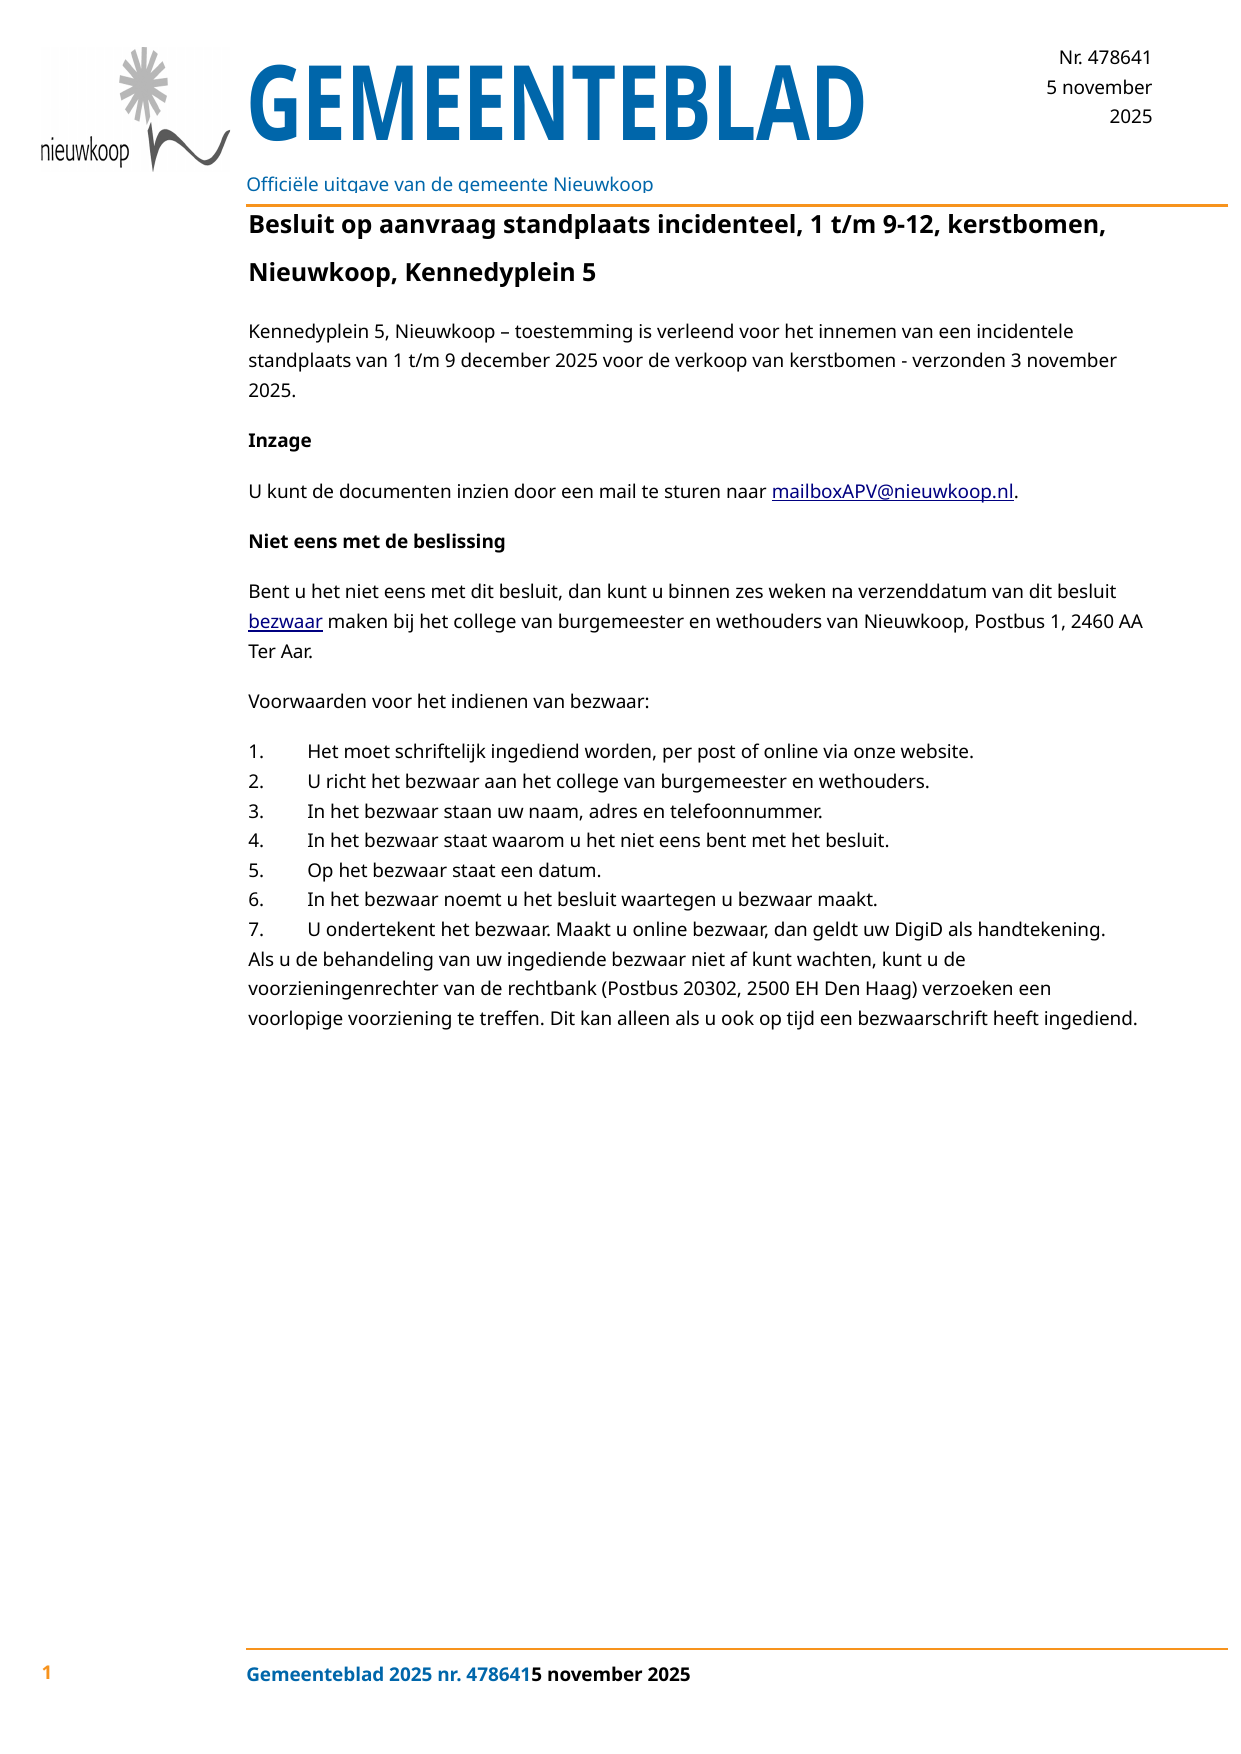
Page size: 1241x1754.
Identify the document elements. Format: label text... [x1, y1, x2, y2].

list Het moet schriftelijk ingediend worden, per post of online via onze website. [248, 739, 1152, 764]
list Op het bezwaar staat een datum. [248, 857, 1152, 883]
text Besluit op aanvraag standplaats incidenteel, 1 t/m 9-12, kerstbomen, Nieuwkoop, Kennedyplein 5 [248, 207, 1152, 288]
list In het bezwaar noemt u het besluit waartegen u bezwaar maakt. [248, 887, 1152, 912]
list U ondertekent het bezwaar. Maakt u online bezwaar, dan geldt uw DigiD als handtekening. [248, 916, 1152, 942]
list In het bezwaar staan uw naam, adres en telefoonnummer. [248, 798, 1152, 824]
text Bent u het niet eens met dit besluit, dan kunt u binnen zes weken na verzenddatum van dit besluit bezwaar maken bij het college van burgemeester en wethouders van Nieuwkoop, Postbus 1, 2460 AA Ter Aar. [248, 579, 1152, 664]
text U kunt de documenten inzien door een mail te sturen naar mailboxAPV@nieuwkoop.nl. [248, 478, 1152, 504]
list In het bezwaar staat waarom u het niet eens bent met het besluit. [248, 827, 1152, 853]
text Niet eens met de beslissing [248, 528, 1152, 554]
text Als u de behandeling van uw ingediende bezwaar niet af kunt wachten, kunt u de voorzieningenrechter van de rechtbank (Postbus 20302, 2500 EH Den Haag) verzoeken een voorlopige voorziening te treffen. Dit kan alleen als u ook op tijd een bezwaarschrift heeft ingediend. [248, 946, 1152, 1031]
list U richt het bezwaar aan het college van burgemeester en wethouders. [248, 768, 1152, 794]
picture [41, 47, 231, 172]
text Kennedyplein 5, Nieuwkoop – toestemming is verleend voor het innemen van een incidentele standplaats van 1 t/m 9 december 2025 voor de verkoop van kerstbomen - verzonden 3 november 2025. [248, 318, 1152, 403]
text Voorwaarden voor het indienen van bezwaar: [248, 688, 1152, 714]
text Inzage [248, 427, 1152, 453]
